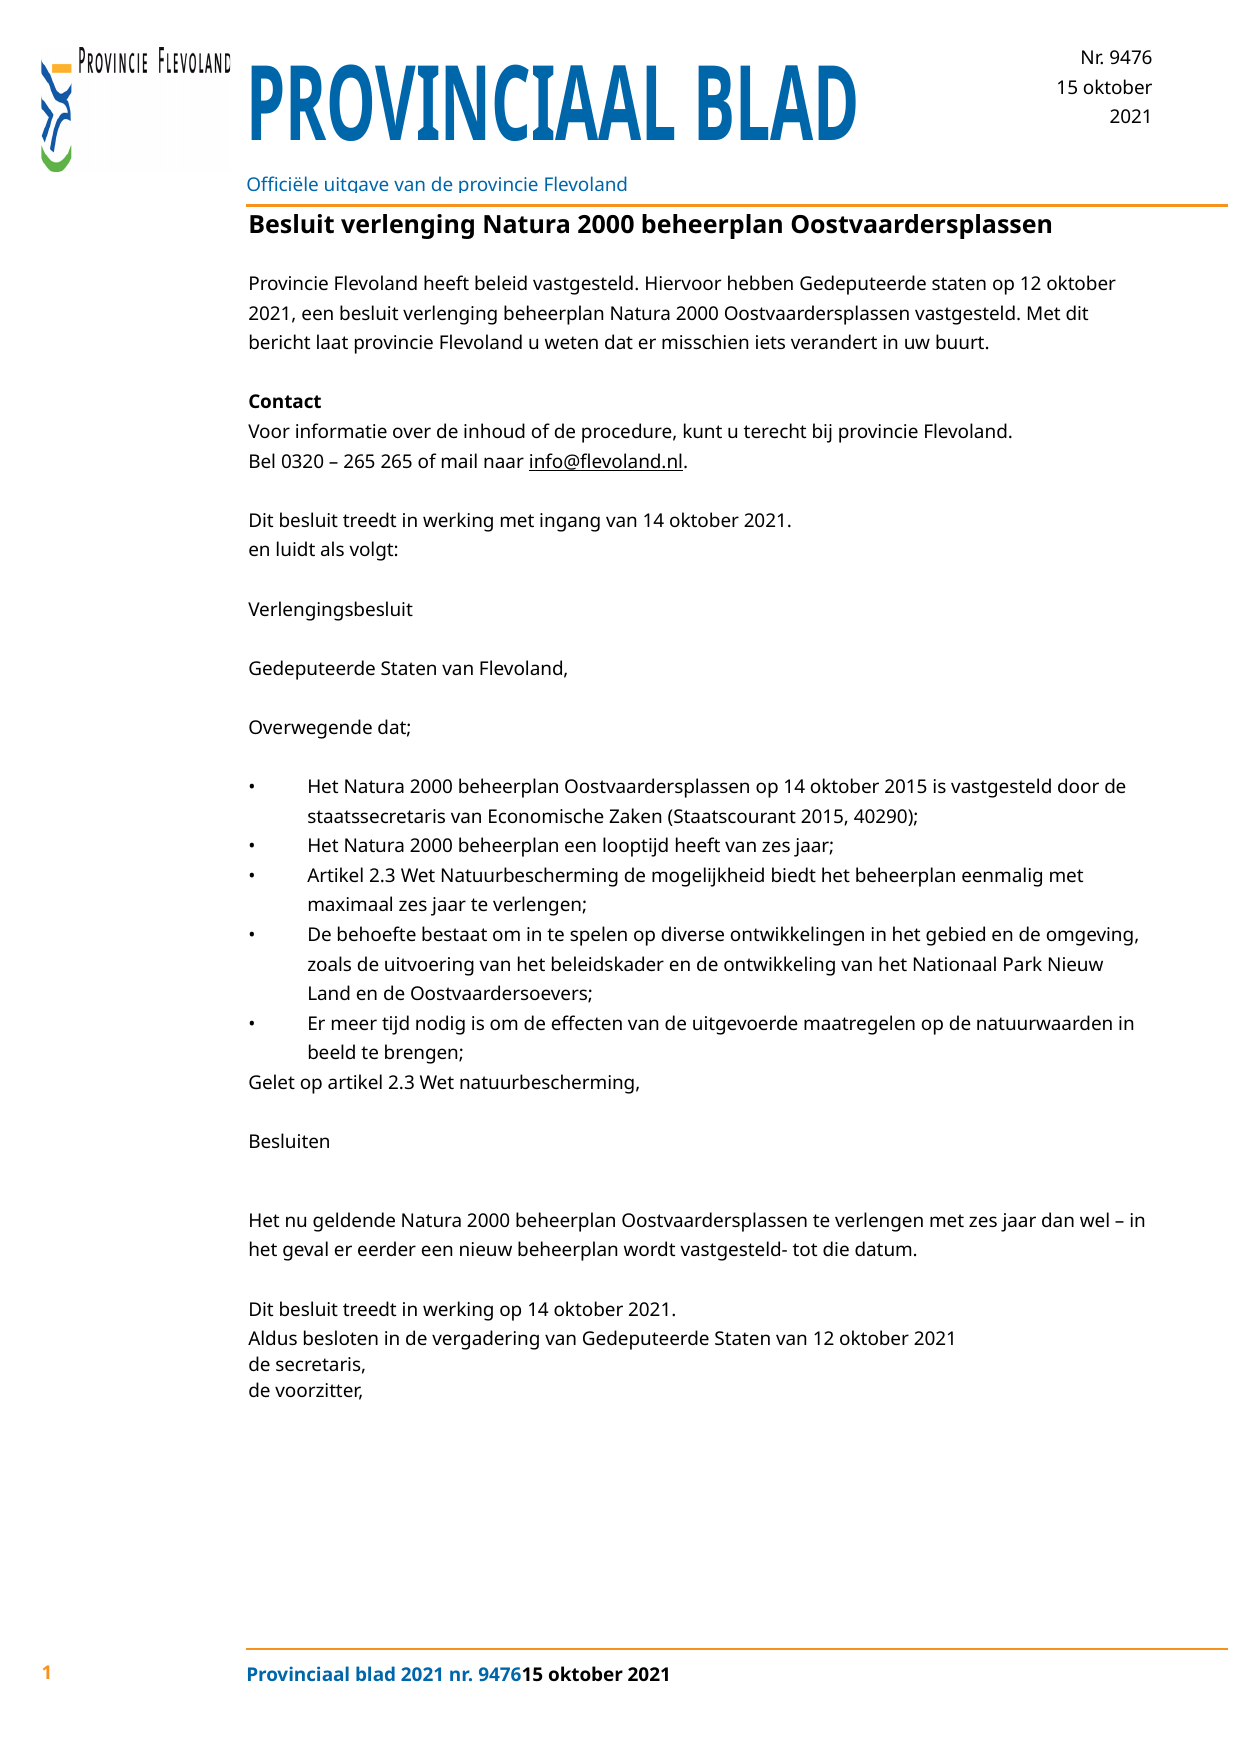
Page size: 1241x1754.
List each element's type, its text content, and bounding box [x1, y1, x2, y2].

text Het nu geldende Natura 2000 beheerplan Oostvaardersplassen te verlengen met zes jaar dan wel – in het geval er eerder een nieuw beheerplan wordt vastgesteld- tot die datum. [248, 1207, 1152, 1262]
text Dit besluit treedt in werking met ingang van 14 oktober 2021. [248, 507, 1152, 533]
text Dit besluit treedt in werking op 14 oktober 2021. [248, 1296, 1152, 1322]
text Bel 0320 – 265 265 of mail naar info@flevoland.nl. [248, 448, 1152, 473]
list Er meer tijd nodig is om de effecten van de uitgevoerde maatregelen op de natuurwaarden in beeld te brengen; [248, 1010, 1152, 1065]
text Overwegende dat; [248, 714, 1152, 740]
list De behoefte bestaat om in te spelen op diverse ontwikkelingen in het gebied en de omgeving, zoals de uitvoering van het beleidskader en de ontwikkeling van het Nationaal Park Nieuw Land en de Oostvaardersoevers; [248, 921, 1152, 1006]
text Besluiten [248, 1128, 1152, 1154]
text Contact [248, 389, 1152, 414]
text Voor informatie over de inhoud of de procedure, kunt u terecht bij provincie Flevoland. [248, 418, 1152, 444]
text en luidt als volgt: [248, 537, 1152, 562]
text Aldus besloten in de vergadering van Gedeputeerde Staten van 12 oktober 2021 [248, 1325, 1152, 1351]
text Verlengingsbesluit [248, 596, 1152, 621]
text de voorzitter, [248, 1377, 1152, 1403]
text Gelet op artikel 2.3 Wet natuurbescherming, [248, 1069, 1152, 1095]
text de secretaris, [248, 1351, 1152, 1377]
list Artikel 2.3 Wet Natuurbescherming de mogelijkheid biedt het beheerplan eenmalig met maximaal zes jaar te verlengen; [248, 862, 1152, 917]
picture [41, 47, 231, 172]
text Provincie Flevoland heeft beleid vastgesteld. Hiervoor hebben Gedeputeerde staten op 12 oktober 2021, een besluit verlenging beheerplan Natura 2000 Oostvaardersplassen vastgesteld. Met dit bericht laat provincie Flevoland u weten dat er misschien iets verandert in uw buurt. [248, 270, 1152, 355]
list Het Natura 2000 beheerplan een looptijd heeft van zes jaar; [248, 832, 1152, 858]
text Gedeputeerde Staten van Flevoland, [248, 655, 1152, 681]
text Besluit verlenging Natura 2000 beheerplan Oostvaardersplassen [248, 207, 1152, 241]
list Het Natura 2000 beheerplan Oostvaardersplassen op 14 oktober 2015 is vastgesteld door de staatssecretaris van Economische Zaken (Staatscourant 2015, 40290); [248, 773, 1152, 828]
